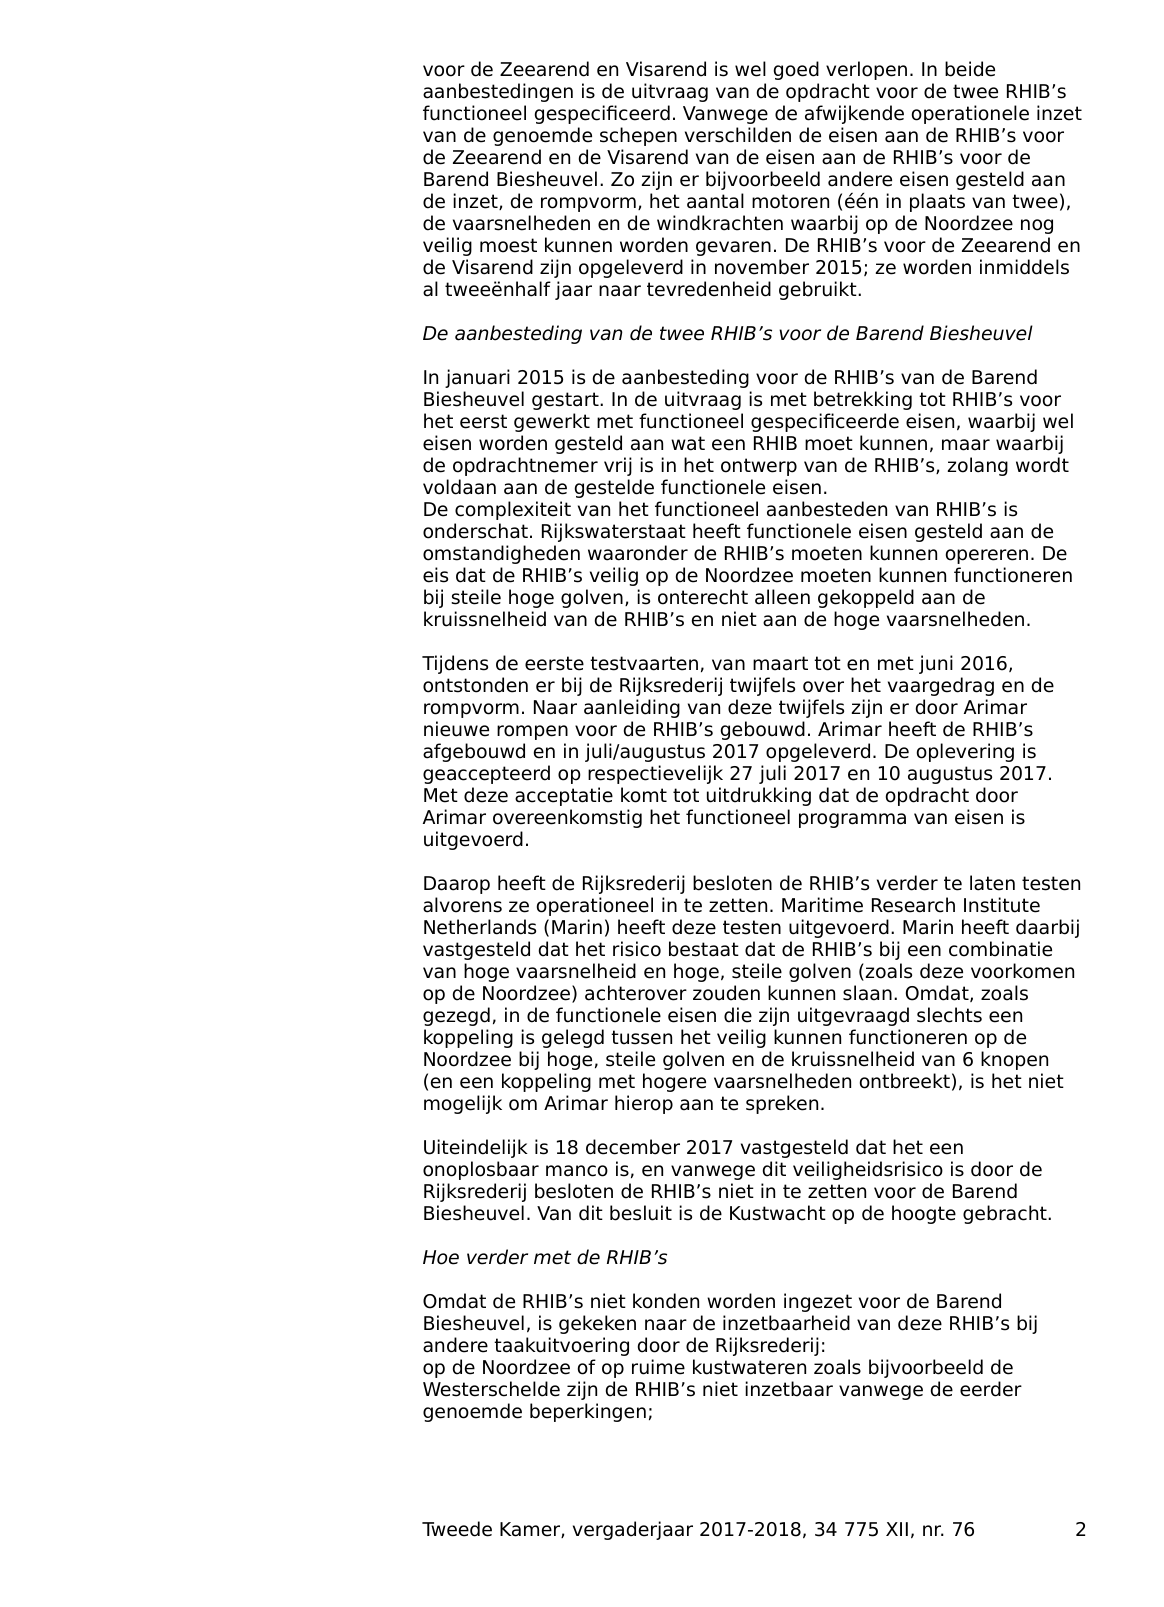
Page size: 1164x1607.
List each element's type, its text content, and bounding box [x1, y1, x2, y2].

text op de Noordzee of op ruime kustwateren zoals bijvoorbeeld de Westerschelde zijn de RHIB’s niet inzetbaar vanwege de eerder genoemde beperkingen; [422, 1357, 1087, 1423]
subtitle Hoe verder met de RHIB’s [422, 1247, 1087, 1269]
text De complexiteit van het functioneel aanbesteden van RHIB’s is onderschat. Rijkswaterstaat heeft functionele eisen gesteld aan de omstandigheden waaronder de RHIB’s moeten kunnen opereren. De eis dat de RHIB’s veilig op de Noordzee moeten kunnen functioneren bij steile hoge golven, is onterecht alleen gekoppeld aan de kruissnelheid van de RHIB’s en niet aan de hoge vaarsnelheden. [422, 499, 1087, 631]
text Tijdens de eerste testvaarten, van maart tot en met juni 2016, ontstonden er bij de Rijksrederij twijfels over het vaargedrag en de rompvorm. Naar aanleiding van deze twijfels zijn er door Arimar nieuwe rompen voor de RHIB’s gebouwd. Arimar heeft de RHIB’s afgebouwd en in juli/augustus 2017 opgeleverd. De oplevering is geaccepteerd op respectievelijk 27 juli 2017 en 10 augustus 2017. Met deze acceptatie komt tot uitdrukking dat de opdracht door Arimar overeenkomstig het functioneel programma van eisen is uitgevoerd. [422, 653, 1087, 851]
text In januari 2015 is de aanbesteding voor de RHIB’s van de Barend Biesheuvel gestart. In de uitvraag is met betrekking tot RHIB’s voor het eerst gewerkt met functioneel gespecificeerde eisen, waarbij wel eisen worden gesteld aan wat een RHIB moet kunnen, maar waarbij de opdrachtnemer vrij is in het ontwerp van de RHIB’s, zolang wordt voldaan aan de gestelde functionele eisen. [422, 367, 1087, 499]
text Daarop heeft de Rijksrederij besloten de RHIB’s verder te laten testen alvorens ze operationeel in te zetten. Maritime Research Institute Netherlands (Marin) heeft deze testen uitgevoerd. Marin heeft daarbij vastgesteld dat het risico bestaat dat de RHIB’s bij een combinatie van hoge vaarsnelheid en hoge, steile golven (zoals deze voorkomen op de Noordzee) achterover zouden kunnen slaan. Omdat, zoals gezegd, in de functionele eisen die zijn uitgevraagd slechts een koppeling is gelegd tussen het veilig kunnen functioneren op de Noordzee bij hoge, steile golven en de kruissnelheid van 6 knopen (en een koppeling met hogere vaarsnelheden ontbreekt), is het niet mogelijk om Arimar hierop aan te spreken. [422, 873, 1087, 1115]
subtitle De aanbesteding van de twee RHIB’s voor de Barend Biesheuvel [422, 323, 1087, 345]
text Omdat de RHIB’s niet konden worden ingezet voor de Barend Biesheuvel, is gekeken naar de inzetbaarheid van deze RHIB’s bij andere taakuitvoering door de Rijksrederij: [422, 1291, 1087, 1357]
text voor de Zeearend en Visarend is wel goed verlopen. In beide aanbestedingen is de uitvraag van de opdracht voor de twee RHIB’s functioneel gespecificeerd. Vanwege de afwijkende operationele inzet van de genoemde schepen verschilden de eisen aan de RHIB’s voor de Zeearend en de Visarend van de eisen aan de RHIB’s voor de Barend Biesheuvel. Zo zijn er bijvoorbeeld andere eisen gesteld aan de inzet, de rompvorm, het aantal motoren (één in plaats van twee), de vaarsnelheden en de windkrachten waarbij op de Noordzee nog veilig moest kunnen worden gevaren. De RHIB’s voor de Zeearend en de Visarend zijn opgeleverd in november 2015; ze worden inmiddels al tweeënhalf jaar naar tevredenheid gebruikt. [422, 59, 1087, 301]
text Uiteindelijk is 18 december 2017 vastgesteld dat het een onoplosbaar manco is, en vanwege dit veiligheidsrisico is door de Rijksrederij besloten de RHIB’s niet in te zetten voor de Barend Biesheuvel. Van dit besluit is de Kustwacht op de hoogte gebracht. [422, 1137, 1087, 1225]
